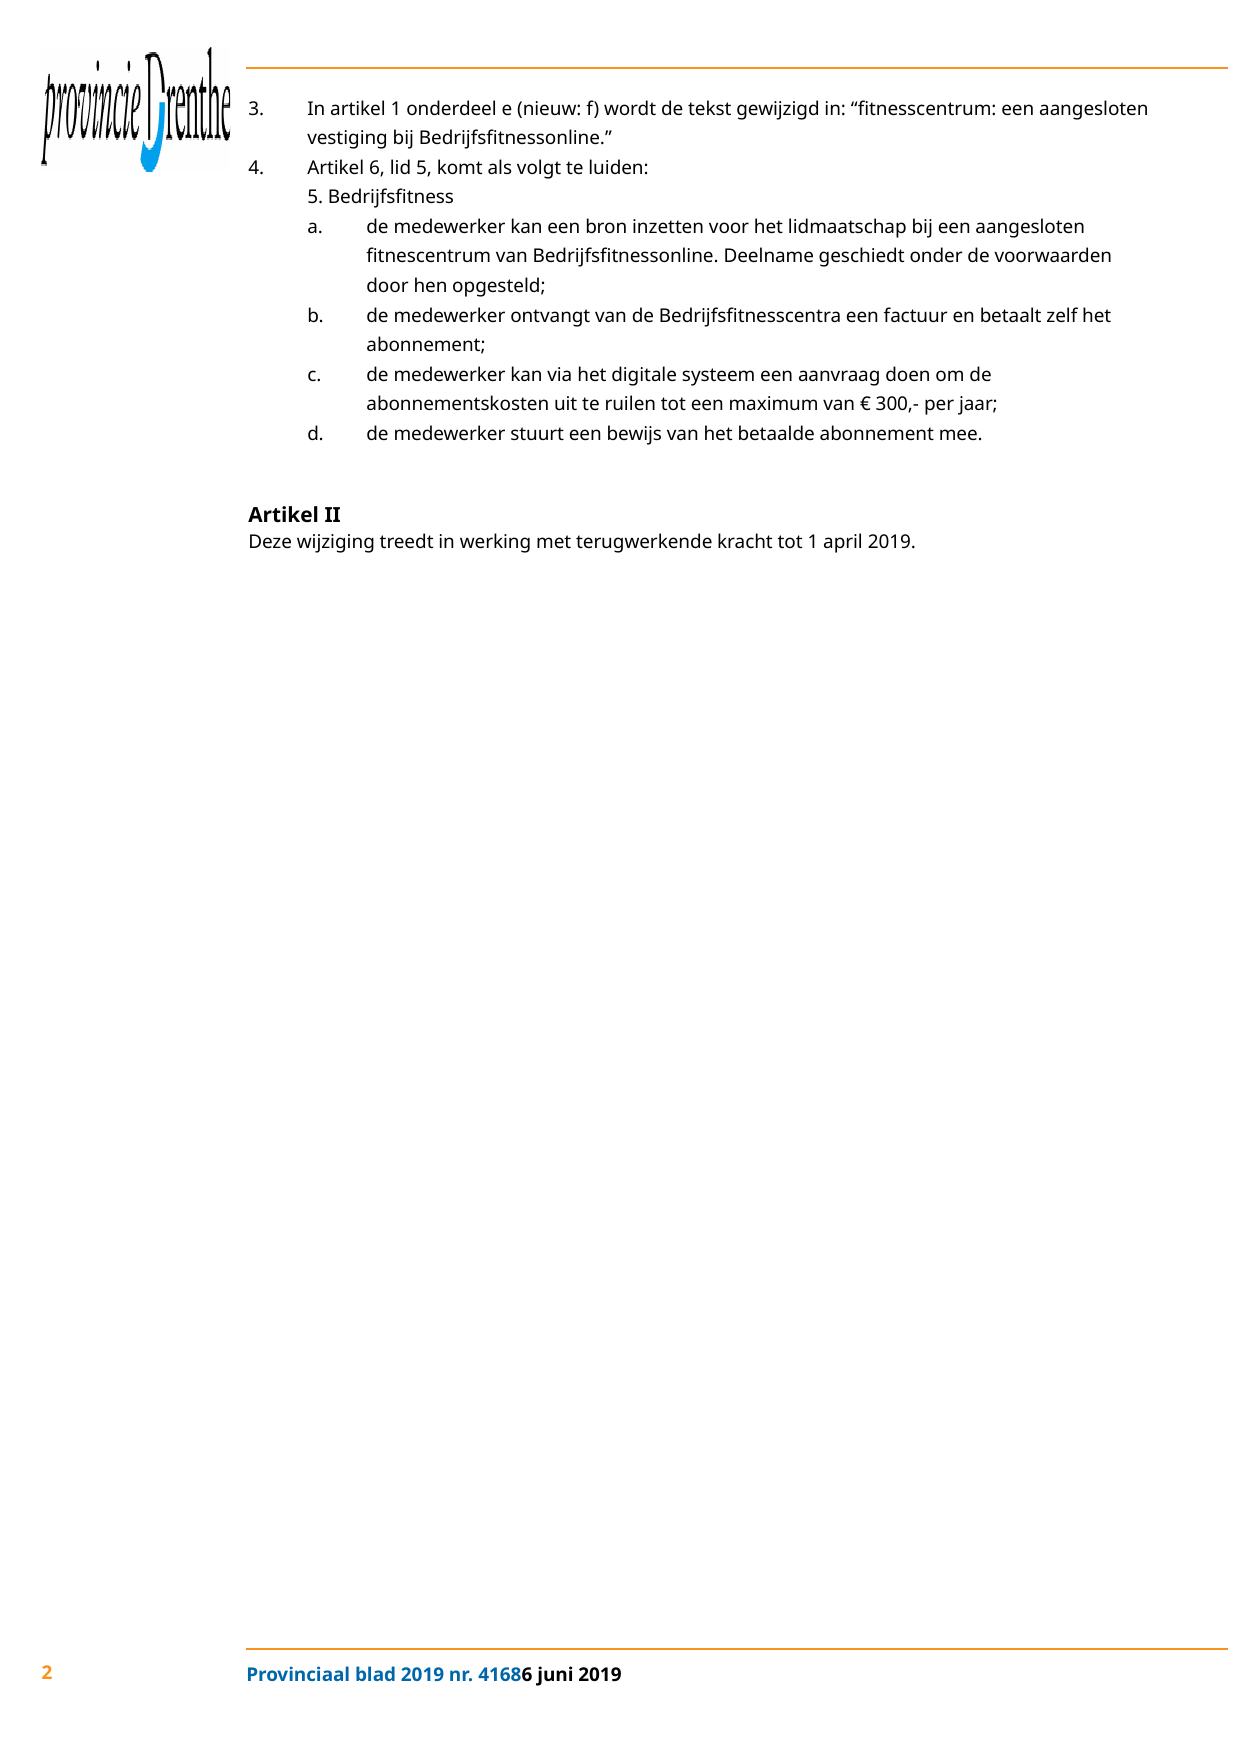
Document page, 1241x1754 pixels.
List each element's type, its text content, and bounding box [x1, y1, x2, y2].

list de medewerker ontvangt van de Bedrijfsfitnesscentra een factuur en betaalt zelf het abonnement; [307, 302, 1152, 357]
text Deze wijziging treedt in werking met terugwerkende kracht tot 1 april 2019. [248, 529, 1152, 554]
list 5. Bedrijfsfitness [248, 183, 1152, 209]
list de medewerker stuurt een bewijs van het betaalde abonnement mee. [307, 420, 1152, 446]
list Artikel 6, lid 5, komt als volgt te luiden: [248, 154, 1152, 180]
list de medewerker kan via het digitale systeem een aanvraag doen om de abonnementskosten uit te ruilen tot een maximum van € 300,- per jaar; [307, 361, 1152, 416]
picture [41, 47, 231, 172]
list de medewerker kan een bron inzetten voor het lidmaatschap bij een aangesloten fitnescentrum van Bedrijfsfitnessonline. Deelname geschiedt onder de voorwaarden door hen opgesteld; [307, 213, 1152, 298]
text Artikel II [248, 500, 1152, 529]
list In artikel 1 onderdeel e (nieuw: f) wordt de tekst gewijzigd in: “fitnesscentrum: een aangesloten vestiging bij Bedrijfsfitnessonline.” [248, 95, 1152, 150]
